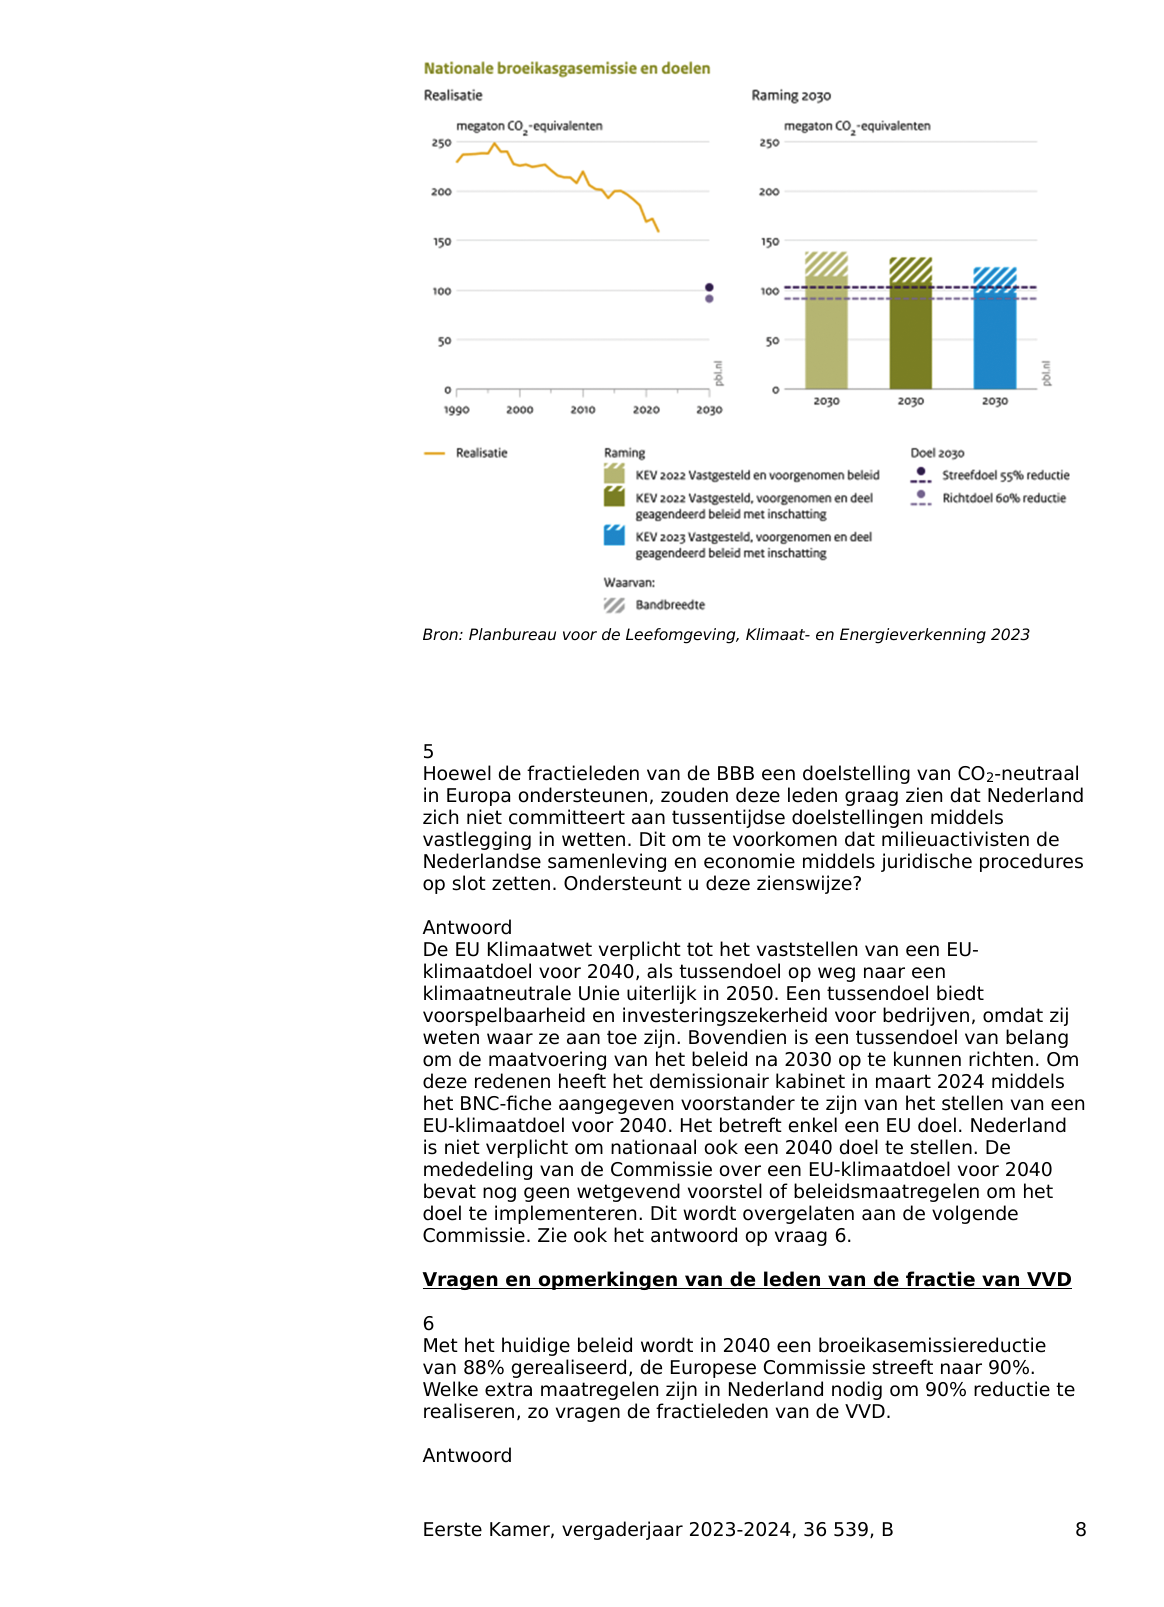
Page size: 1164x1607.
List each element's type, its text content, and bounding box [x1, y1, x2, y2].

text 6 [422, 1313, 1087, 1335]
text Bron: Planbureau voor de Leefomgeving, Klimaat- en Energieverkenning 2023 [422, 626, 1072, 644]
text Antwoord [422, 1445, 1087, 1467]
text 5 [422, 741, 1087, 763]
text Hoewel de fractieleden van de BBB een doelstelling van CO2-neutraal in Europa ondersteunen, zouden deze leden graag zien dat Nederland zich niet committeert aan tussentijdse doelstellingen middels vastlegging in wetten. Dit om te voorkomen dat milieuactivisten de Nederlandse samenleving en economie middels juridische procedures op slot zetten. Ondersteunt u deze zienswijze? [422, 763, 1087, 895]
text Met het huidige beleid wordt in 2040 een broeikasemissiereductie van 88% gerealiseerd, de Europese Commissie streeft naar 90%. Welke extra maatregelen zijn in Nederland nodig om 90% reductie te realiseren, zo vragen de fractieleden van de VVD. [422, 1335, 1087, 1423]
subtitle Vragen en opmerkingen van de leden van de fractie van VVD [422, 1269, 1087, 1291]
picture [422, 59, 1072, 615]
text Antwoord [422, 917, 1087, 939]
text De EU Klimaatwet verplicht tot het vaststellen van een EU-klimaatdoel voor 2040, als tussendoel op weg naar een klimaatneutrale Unie uiterlijk in 2050. Een tussendoel biedt voorspelbaarheid en investeringszekerheid voor bedrijven, omdat zij weten waar ze aan toe zijn. Bovendien is een tussendoel van belang om de maatvoering van het beleid na 2030 op te kunnen richten. Om deze redenen heeft het demissionair kabinet in maart 2024 middels het BNC-fiche aangegeven voorstander te zijn van het stellen van een EU-klimaatdoel voor 2040. Het betreft enkel een EU doel. Nederland is niet verplicht om nationaal ook een 2040 doel te stellen. De mededeling van de Commissie over een EU-klimaatdoel voor 2040 bevat nog geen wetgevend voorstel of beleidsmaatregelen om het doel te implementeren. Dit wordt overgelaten aan de volgende Commissie. Zie ook het antwoord op vraag 6. [422, 939, 1087, 1247]
